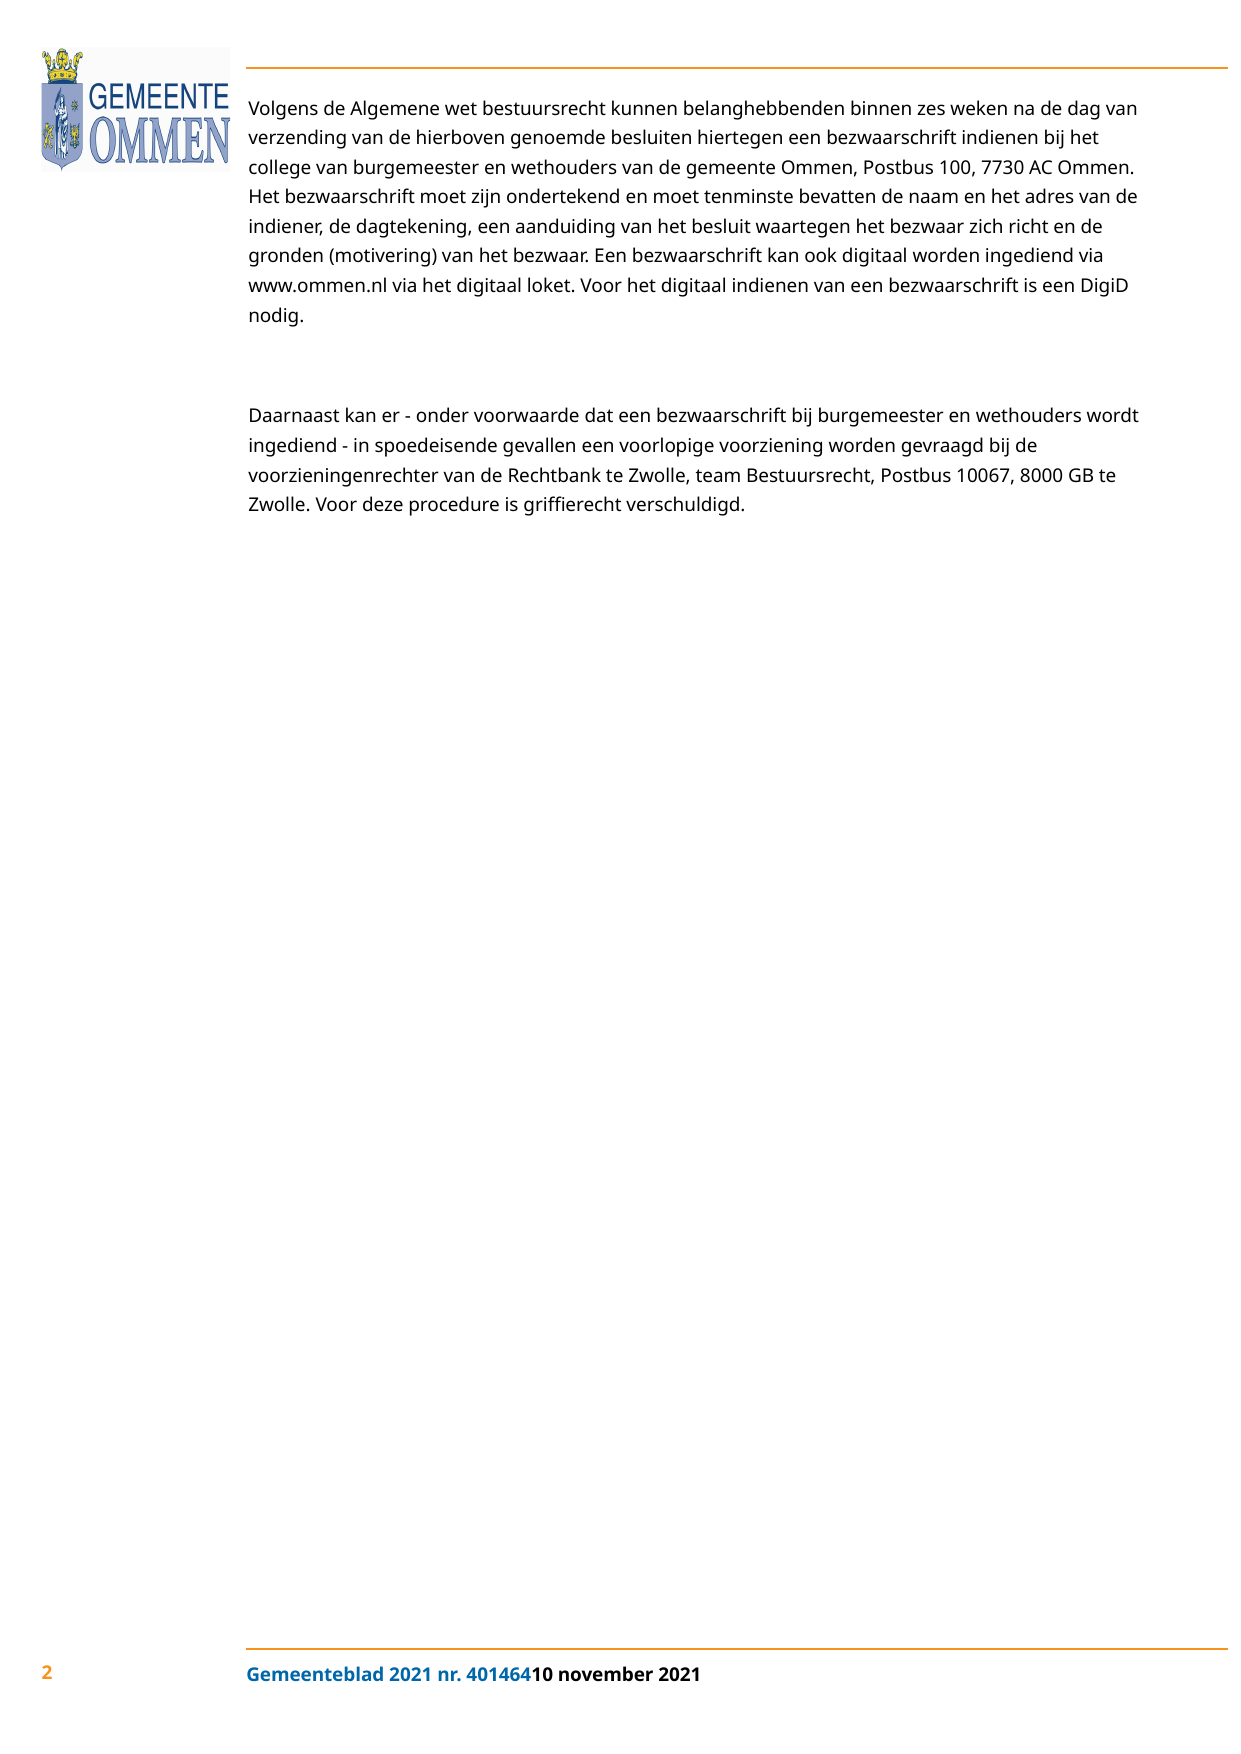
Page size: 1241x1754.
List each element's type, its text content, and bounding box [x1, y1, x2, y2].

text Volgens de Algemene wet bestuursrecht kunnen belanghebbenden binnen zes weken na de dag van verzending van de hierboven genoemde besluiten hiertegen een bezwaarschrift indienen bij het college van burgemeester en wethouders van de gemeente Ommen, Postbus 100, 7730 AC Ommen. Het bezwaarschrift moet zijn ondertekend en moet tenminste bevatten de naam en het adres van de indiener, de dagtekening, een aanduiding van het besluit waartegen het bezwaar zich richt en de gronden (motivering) van het bezwaar. Een bezwaarschrift kan ook digitaal worden ingediend via www.ommen.nl via het digitaal loket. Voor het digitaal indienen van een bezwaarschrift is een DigiD nodig. [248, 95, 1152, 328]
picture [41, 47, 231, 172]
text Daarnaast kan er - onder voorwaarde dat een bezwaarschrift bij burgemeester en wethouders wordt ingediend - in spoedeisende gevallen een voorlopige voorziening worden gevraagd bij de voorzieningenrechter van de Rechtbank te Zwolle, team Bestuursrecht, Postbus 10067, 8000 GB te Zwolle. Voor deze procedure is griffierecht verschuldigd. [248, 403, 1152, 517]
